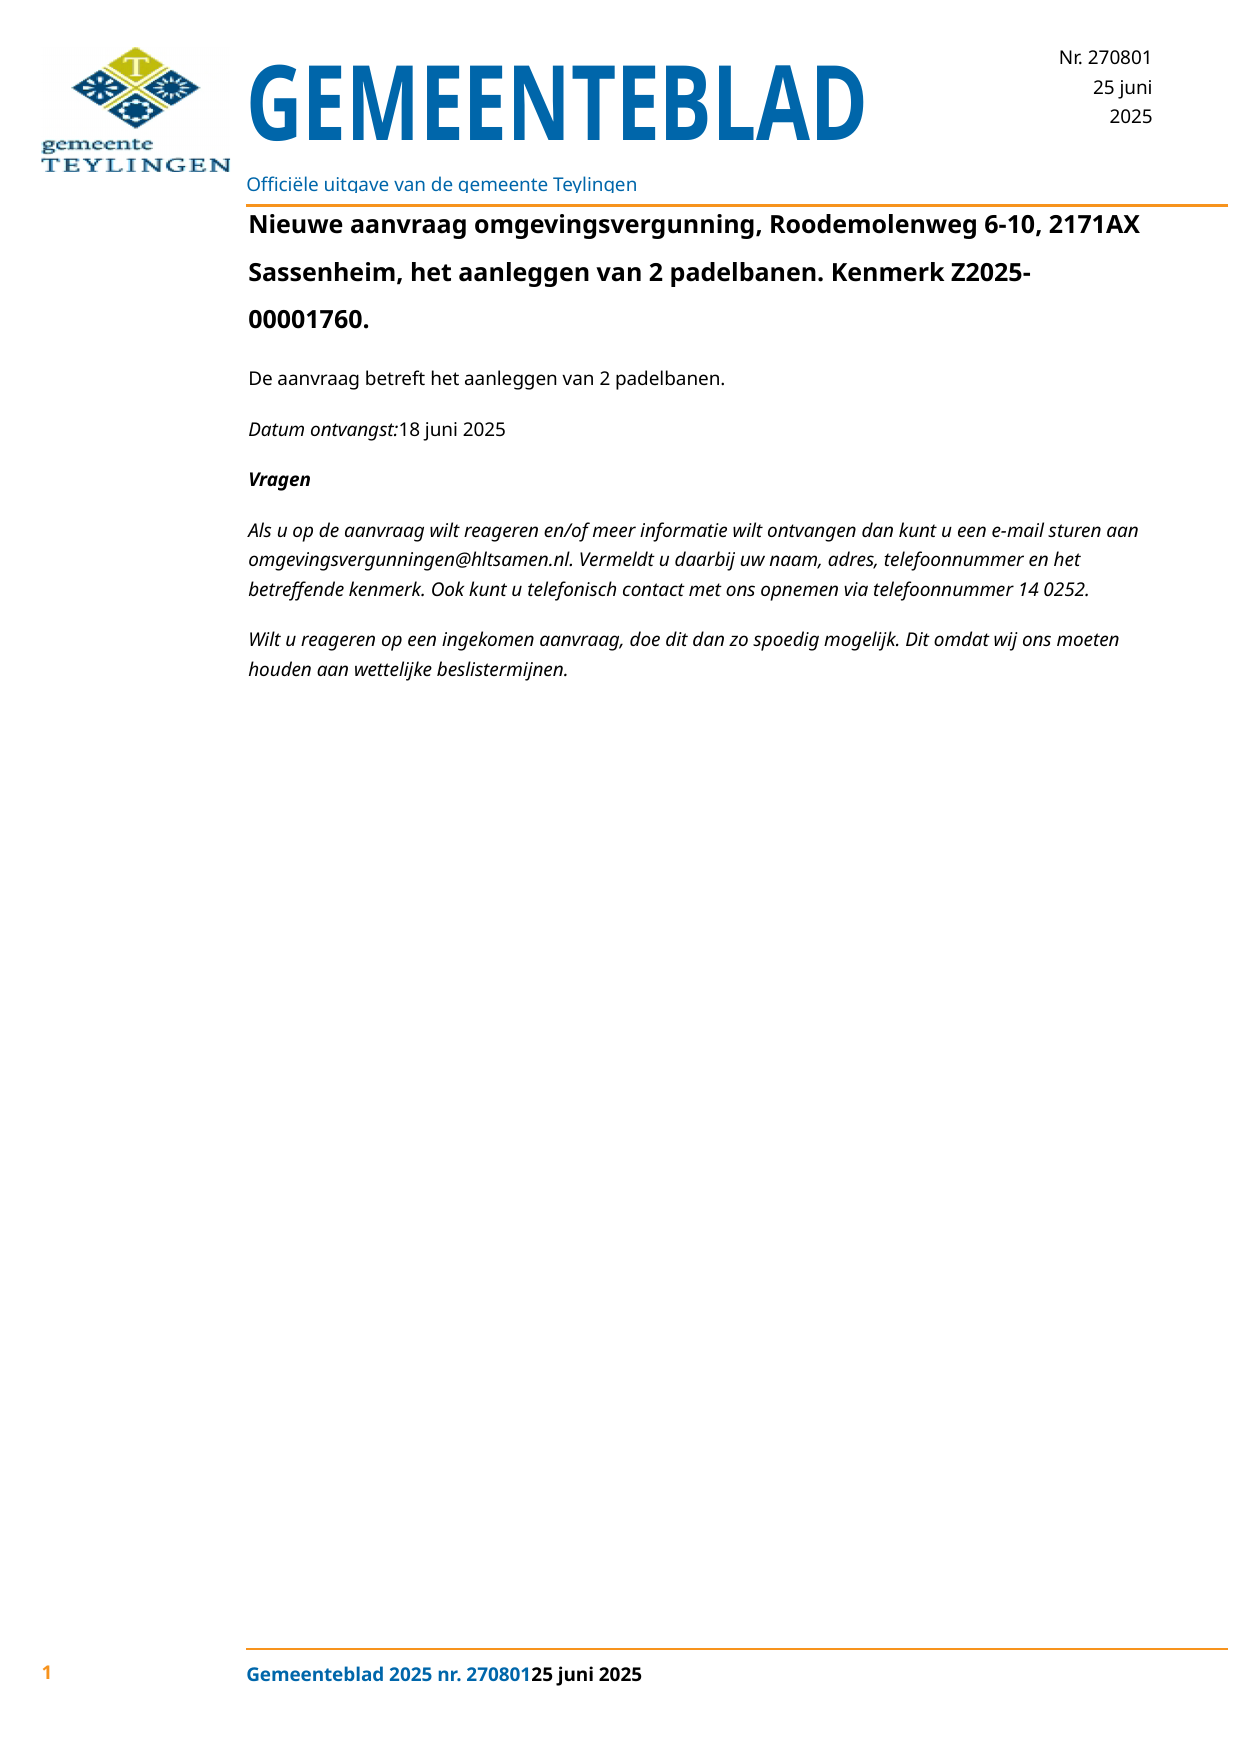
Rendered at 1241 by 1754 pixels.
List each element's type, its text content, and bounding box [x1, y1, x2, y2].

text De aanvraag betreft het aanleggen van 2 padelbanen. [248, 366, 1152, 391]
text Als u op de aanvraag wilt reageren en/of meer informatie wilt ontvangen dan kunt u een e-mail sturen aan omgevingsvergunningen@hltsamen.nl. Vermeldt u daarbij uw naam, adres, telefoonnummer en het betreffende kenmerk. Ook kunt u telefonisch contact met ons opnemen via telefoonnummer 14 0252. [248, 517, 1152, 602]
picture [41, 47, 231, 172]
text Nieuwe aanvraag omgevingsvergunning, Roodemolenweg 6-10, 2171AX Sassenheim, het aanleggen van 2 padelbanen. Kenmerk Z2025-00001760. [248, 207, 1152, 336]
text Datum ontvangst:18 juni 2025 [248, 416, 1152, 442]
text Wilt u reageren op een ingekomen aanvraag, doe dit dan zo spoedig mogelijk. Dit omdat wij ons moeten houden aan wettelijke beslistermijnen. [248, 626, 1152, 682]
text Vragen [248, 466, 1152, 492]
